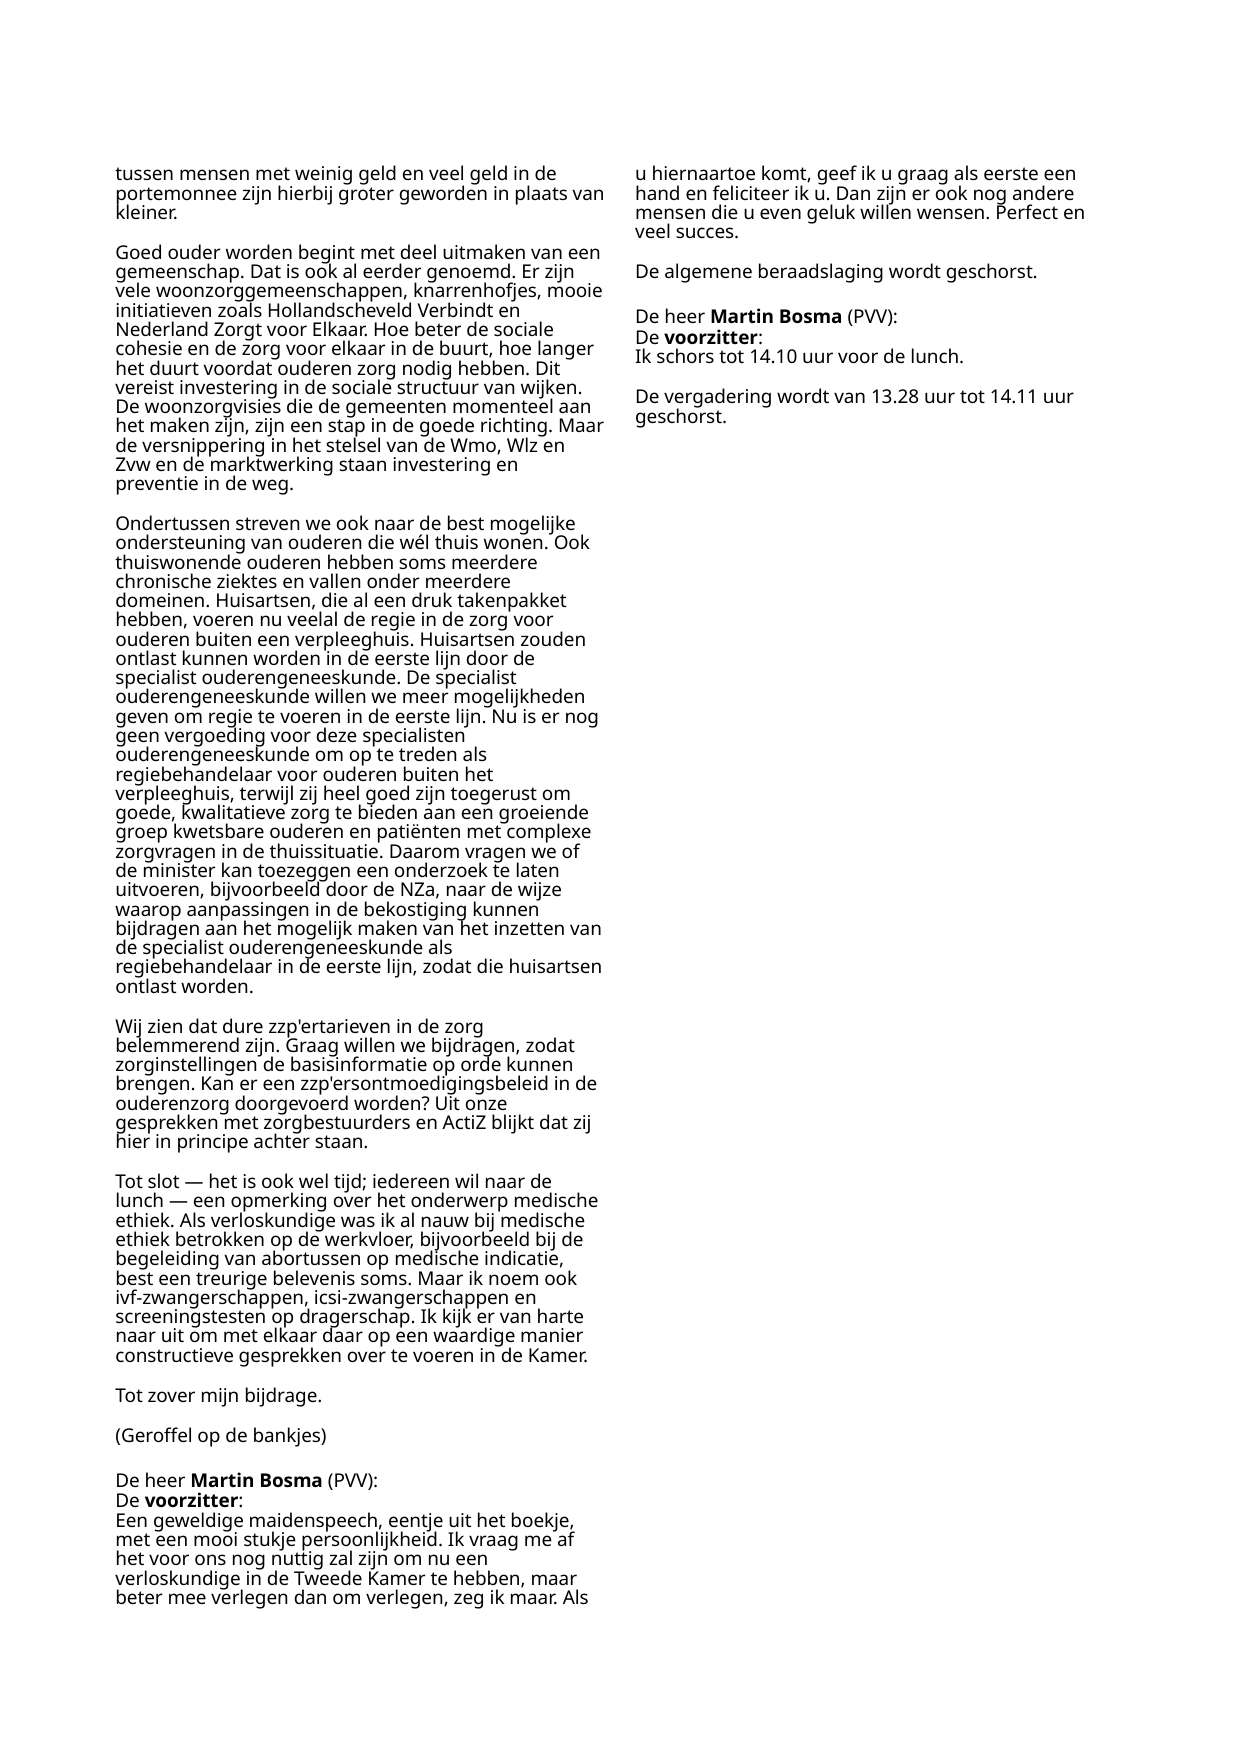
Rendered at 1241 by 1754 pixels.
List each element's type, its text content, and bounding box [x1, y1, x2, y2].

text Een geweldige maidenspeech, eentje uit het boekje, met een mooi stukje persoonlijkheid. Ik vraag me af het voor ons nog nuttig zal zijn om nu een verloskundige in de Tweede Kamer te hebben, maar beter mee verlegen dan om verlegen, zeg ik maar. Als [115, 1512, 605, 1608]
text Ondertussen streven we ook naar de best mogelijke ondersteuning van ouderen die wél thuis wonen. Ook thuiswonende ouderen hebben soms meerdere chronische ziektes en vallen onder meerdere domeinen. Huisartsen, die al een druk takenpakket hebben, voeren nu veelal de regie in de zorg voor ouderen buiten een verpleeghuis. Huisartsen zouden ontlast kunnen worden in de eerste lijn door de specialist ouderengeneeskunde. De specialist ouderengeneeskunde willen we meer mogelijkheden geven om regie te voeren in de eerste lijn. Nu is er nog geen vergoeding voor deze specialisten ouderengeneeskunde om op te treden als regiebehandelaar voor ouderen buiten het verpleeghuis, terwijl zij heel goed zijn toegerust om goede, kwalitatieve zorg te bieden aan een groeiende groep kwetsbare ouderen en patiënten met complexe zorgvragen in de thuissituatie. Daarom vragen we of de minister kan toezeggen een onderzoek te laten uitvoeren, bijvoorbeeld door de NZa, naar de wijze waarop aanpassingen in de bekostiging kunnen bijdragen aan het mogelijk maken van het inzetten van de specialist ouderengeneeskunde als regiebehandelaar in de eerste lijn, zodat die huisartsen ontlast worden. [115, 515, 605, 997]
text Wij zien dat dure zzp'ertarieven in de zorg belemmerend zijn. Graag willen we bijdragen, zodat zorginstellingen de basisinformatie op orde kunnen brengen. Kan er een zzp'ersontmoedigingsbeleid in de ouderenzorg doorgevoerd worden? Uit onze gesprekken met zorgbestuurders en ActiZ blijkt dat zij hier in principe achter staan. [115, 1018, 605, 1152]
text u hiernaartoe komt, geef ik u graag als eerste een hand en feliciteer ik u. Dan zijn er ook nog andere mensen die u even geluk willen wensen. Perfect en veel succes. [635, 165, 1125, 242]
text Tot slot — het is ook wel tijd; iedereen wil naar de lunch — een opmerking over het onderwerp medische ethiek. Als verloskundige was ik al nauw bij medische ethiek betrokken op de werkvloer, bijvoorbeeld bij de begeleiding van abortussen op medische indicatie, best een treurige belevenis soms. Maar ik noem ook ivf-zwangerschappen, icsi-zwangerschappen en screeningstesten op dragerschap. Ik kijk er van harte naar uit om met elkaar daar op een waardige manier constructieve gesprekken over te voeren in de Kamer. [115, 1173, 605, 1366]
text De voorzitter: [115, 1492, 605, 1512]
text Ik schors tot 14.10 uur voor de lunch. [635, 348, 1125, 367]
text De heer Martin Bosma (PVV): [635, 303, 1125, 329]
text (Geroffel op de bankjes) [115, 1427, 605, 1446]
text Goed ouder worden begint met deel uitmaken van een gemeenschap. Dat is ook al eerder genoemd. Er zijn vele woonzorggemeenschappen, knarrenhofjes, mooie initiatieven zoals Hollandscheveld Verbindt en Nederland Zorgt voor Elkaar. Hoe beter de sociale cohesie en de zorg voor elkaar in de buurt, hoe langer het duurt voordat ouderen zorg nodig hebben. Dit vereist investering in de sociale structuur van wijken. De woonzorgvisies die de gemeenten momenteel aan het maken zijn, zijn een stap in de goede richting. Maar de versnippering in het stelsel van de Wmo, Wlz en Zvw en de marktwerking staan investering en preventie in de weg. [115, 244, 605, 494]
text De voorzitter: [635, 329, 1125, 348]
text De algemene beraadslaging wordt geschorst. [635, 263, 1125, 282]
text Tot zover mijn bijdrage. [115, 1387, 605, 1406]
text De heer Martin Bosma (PVV): [115, 1467, 605, 1492]
text tussen mensen met weinig geld en veel geld in de portemonnee zijn hierbij groter geworden in plaats van kleiner. [115, 165, 605, 223]
text De vergadering wordt van 13.28 uur tot 14.11 uur geschorst. [635, 388, 1125, 427]
